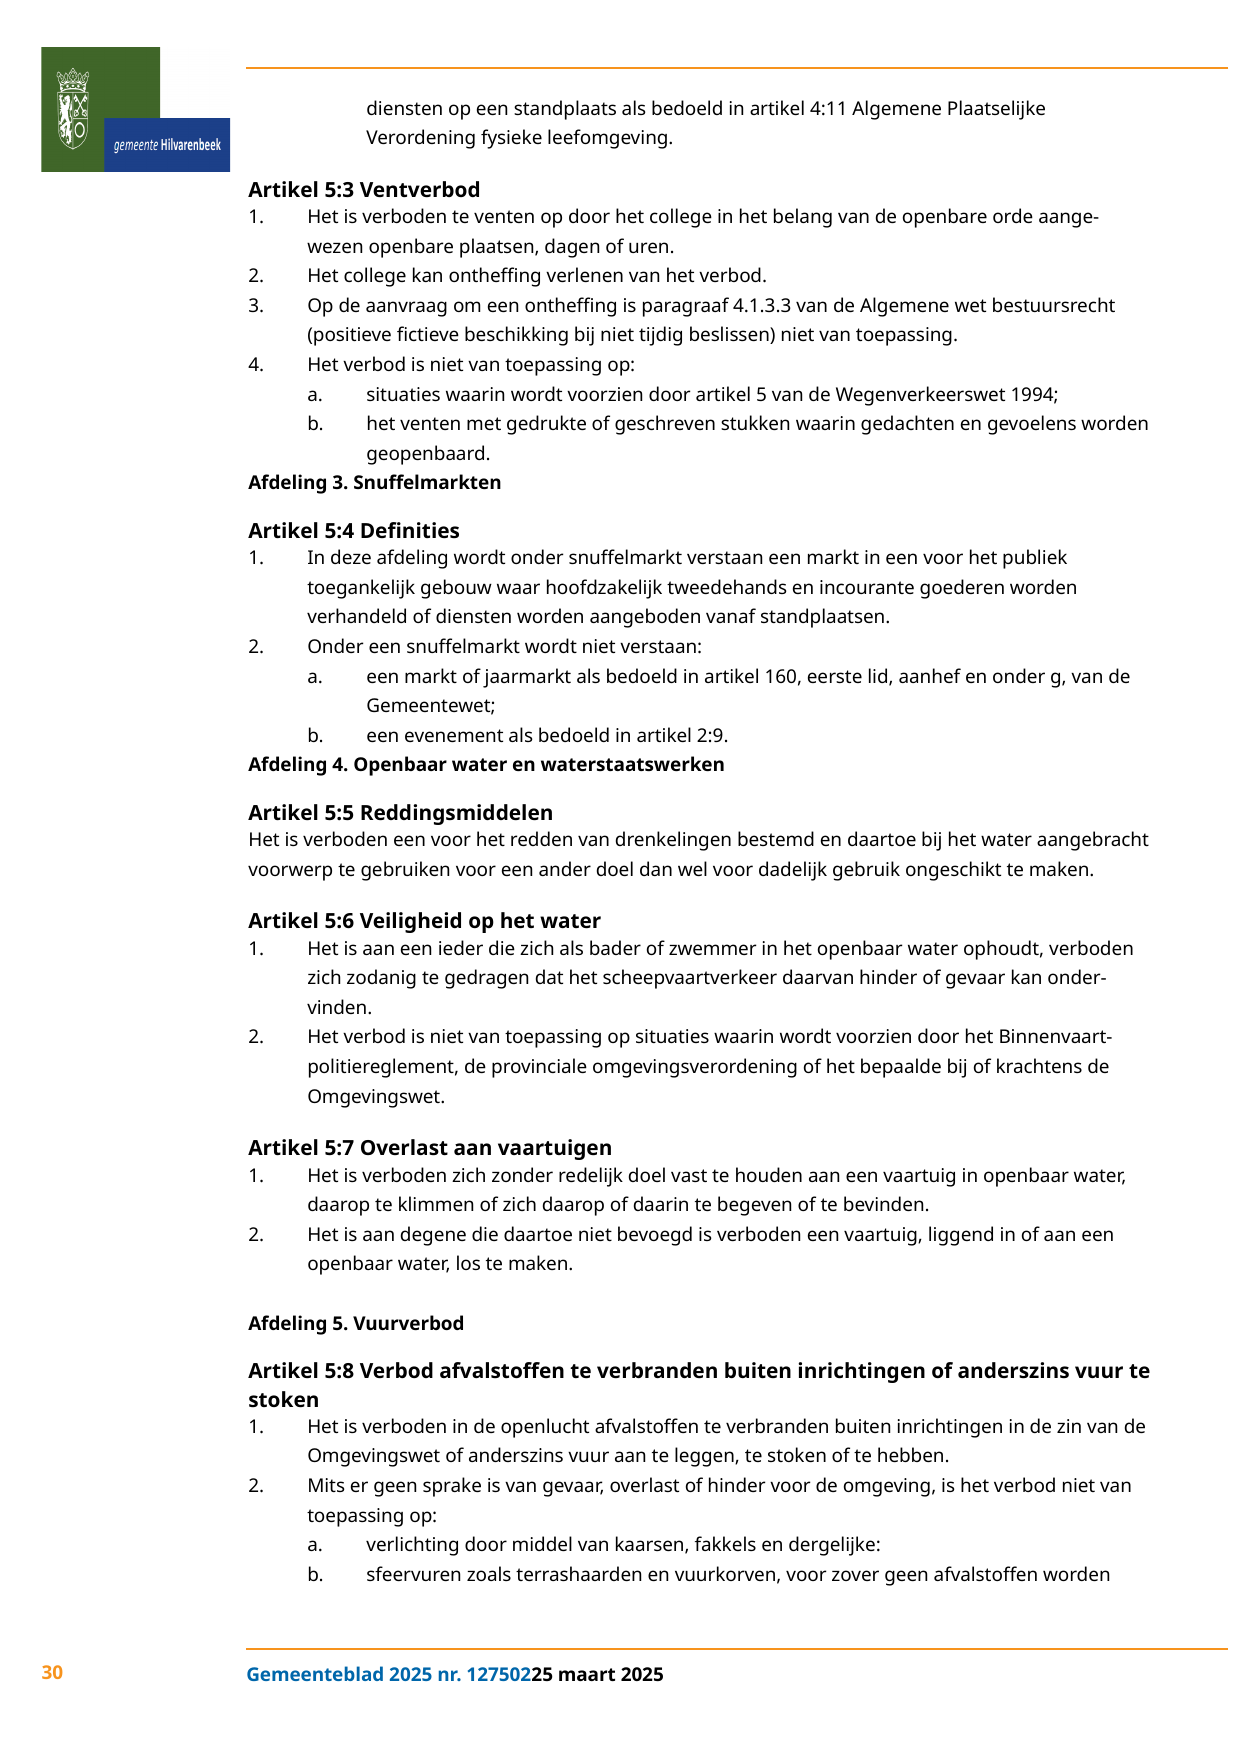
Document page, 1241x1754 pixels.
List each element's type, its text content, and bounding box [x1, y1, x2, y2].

list een markt of jaarmarkt als bedoeld in artikel 160, eerste lid, aanhef en onder g, van de Gemeentewet; [307, 663, 1152, 718]
text Het is verboden een voor het redden van drenkelingen bestemd en daartoe bij het water aangebracht voorwerp te gebruiken voor een ander doel dan wel voor dadelijk gebruik ongeschikt te maken. [248, 827, 1152, 882]
picture [41, 47, 231, 172]
text Afdeling 5. Vuurverbod [248, 1310, 1152, 1335]
text Artikel 5:4 Definities [248, 516, 1152, 544]
text Afdeling 3. Snuffelmarkten [248, 469, 1152, 495]
list Mits er geen sprake is van gevaar, overlast of hinder voor de omgeving, is het verbod niet van toepassing op: [248, 1472, 1152, 1528]
list Het is verboden zich zonder redelijk doel vast te houden aan een vaartuig in openbaar water, daarop te klimmen of zich daarop of daarin te begeven of te bevinden. [248, 1162, 1152, 1217]
list verlichting door middel van kaarsen, fakkels en dergelijke: [307, 1531, 1152, 1557]
list Het is verboden in de openlucht afvalstoffen te verbranden buiten inrichtingen in de zin van de Omgevingswet of anderszins vuur aan te leggen, te stoken of te hebben. [248, 1413, 1152, 1468]
list het venten met gedrukte of geschreven stukken waarin gedachten en gevoelens worden geopenbaard. [307, 410, 1152, 466]
text Artikel 5:6 Veiligheid op het water [248, 907, 1152, 935]
text Artikel 5:5 Reddingsmiddelen [248, 798, 1152, 827]
text Artikel 5:3 Ventverbod [248, 175, 1152, 203]
list Het verbod is niet van toepassing op situaties waarin wordt voorzien door het Binnenvaart- politiereglement, de provinciale omgevingsverordening of het bepaalde bij of krachtens de Omgevingswet. [248, 1024, 1152, 1109]
text Artikel 5:7 Overlast aan vaartuigen [248, 1133, 1152, 1162]
list Het college kan ontheffing verlenen van het verbod. [248, 262, 1152, 288]
list Onder een snuffelmarkt wordt niet verstaan: [248, 633, 1152, 659]
list situaties waarin wordt voorzien door artikel 5 van de Wegenverkeerswet 1994; [307, 381, 1152, 406]
list Het is aan een ieder die zich als bader of zwemmer in het openbaar water ophoudt, verboden zich zodanig te gedragen dat het scheepvaartverkeer daarvan hinder of gevaar kan onder- vinden. [248, 935, 1152, 1020]
text Afdeling 4. Openbaar water en waterstaatswerken [248, 752, 1152, 777]
list sfeervuren zoals terrashaarden en vuurkorven, voor zover geen afvalstoffen worden [307, 1561, 1152, 1587]
list diensten op een standplaats als bedoeld in artikel 4:11 Algemene Plaatselijke Verordening fysieke leefomgeving. [307, 95, 1152, 150]
list een evenement als bedoeld in artikel 2:9. [307, 722, 1152, 748]
list Het is verboden te venten op door het college in het belang van de openbare orde aange- wezen openbare plaatsen, dagen of uren. [248, 203, 1152, 258]
list Het verbod is niet van toepassing op: [248, 351, 1152, 377]
list In deze afdeling wordt onder snuffelmarkt verstaan een markt in een voor het publiek toegankelijk gebouw waar hoofdzakelijk tweedehands en incourante goederen worden verhandeld of diensten worden aangeboden vanaf standplaatsen. [248, 544, 1152, 629]
list Het is aan degene die daartoe niet bevoegd is verboden een vaartuig, liggend in of aan een openbaar water, los te maken. [248, 1221, 1152, 1276]
list Op de aanvraag om een ontheffing is paragraaf 4.1.3.3 van de Algemene wet bestuursrecht (positieve fictieve beschikking bij niet tijdig beslissen) niet van toepassing. [248, 292, 1152, 347]
text Artikel 5:8 Verbod afvalstoffen te verbranden buiten inrichtingen of anderszins vuur te stoken [248, 1356, 1152, 1413]
